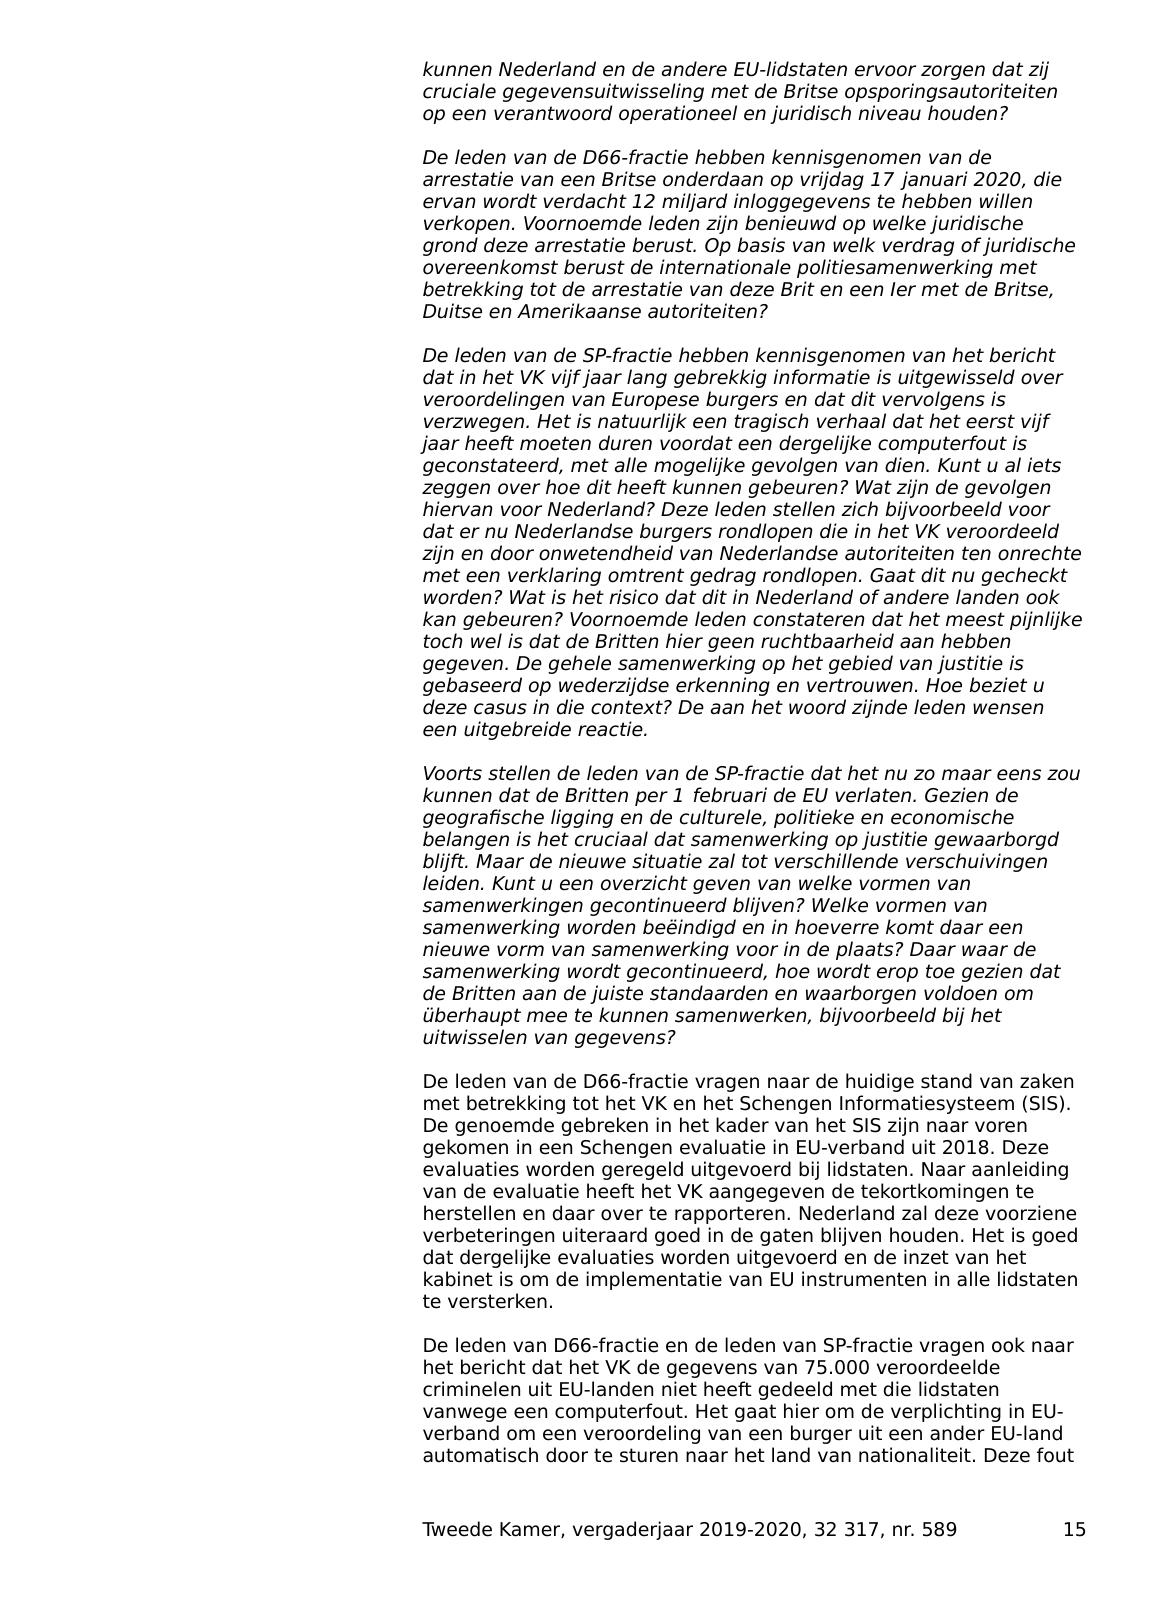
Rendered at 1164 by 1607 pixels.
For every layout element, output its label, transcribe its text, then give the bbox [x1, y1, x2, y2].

text De leden van de D66-fractie vragen naar de huidige stand van zaken met betrekking tot het VK en het Schengen Informatiesysteem (SIS). De genoemde gebreken in het kader van het SIS zijn naar voren gekomen in een Schengen evaluatie in EU-verband uit 2018. Deze evaluaties worden geregeld uitgevoerd bij lidstaten. Naar aanleiding van de evaluatie heeft het VK aangegeven de tekortkomingen te herstellen en daar over te rapporteren. Nederland zal deze voorziene verbeteringen uiteraard goed in de gaten blijven houden. Het is goed dat dergelijke evaluaties worden uitgevoerd en de inzet van het kabinet is om de implementatie van EU instrumenten in alle lidstaten te versterken. [422, 1071, 1087, 1313]
text kunnen Nederland en de andere EU-lidstaten ervoor zorgen dat zij cruciale gegevensuitwisseling met de Britse opsporingsautoriteiten op een verantwoord operationeel en juridisch niveau houden? [422, 59, 1087, 125]
text De leden van de SP-fractie hebben kennisgenomen van het bericht dat in het VK vijf jaar lang gebrekkig informatie is uitgewisseld over veroordelingen van Europese burgers en dat dit vervolgens is verzwegen. Het is natuurlijk een tragisch verhaal dat het eerst vijf jaar heeft moeten duren voordat een dergelijke computerfout is geconstateerd, met alle mogelijke gevolgen van dien. Kunt u al iets zeggen over hoe dit heeft kunnen gebeuren? Wat zijn de gevolgen hiervan voor Nederland? Deze leden stellen zich bijvoorbeeld voor dat er nu Nederlandse burgers rondlopen die in het VK veroordeeld zijn en door onwetendheid van Nederlandse autoriteiten ten onrechte met een verklaring omtrent gedrag rondlopen. Gaat dit nu gecheckt worden? Wat is het risico dat dit in Nederland of andere landen ook kan gebeuren? Voornoemde leden constateren dat het meest pijnlijke toch wel is dat de Britten hier geen ruchtbaarheid aan hebben gegeven. De gehele samenwerking op het gebied van justitie is gebaseerd op wederzijdse erkenning en vertrouwen. Hoe beziet u deze casus in die context? De aan het woord zijnde leden wensen een uitgebreide reactie. [422, 345, 1087, 741]
text De leden van de D66-fractie hebben kennisgenomen van de arrestatie van een Britse onderdaan op vrijdag 17 januari 2020, die ervan wordt verdacht 12 miljard inloggegevens te hebben willen verkopen. Voornoemde leden zijn benieuwd op welke juridische grond deze arrestatie berust. Op basis van welk verdrag of juridische overeenkomst berust de internationale politiesamenwerking met betrekking tot de arrestatie van deze Brit en een Ier met de Britse, Duitse en Amerikaanse autoriteiten? [422, 147, 1087, 323]
text Voorts stellen de leden van de SP-fractie dat het nu zo maar eens zou kunnen dat de Britten per 1 februari de EU verlaten. Gezien de geografische ligging en de culturele, politieke en economische belangen is het cruciaal dat samenwerking op justitie gewaarborgd blijft. Maar de nieuwe situatie zal tot verschillende verschuivingen leiden. Kunt u een overzicht geven van welke vormen van samenwerkingen gecontinueerd blijven? Welke vormen van samenwerking worden beëindigd en in hoeverre komt daar een nieuwe vorm van samenwerking voor in de plaats? Daar waar de samenwerking wordt gecontinueerd, hoe wordt erop toe gezien dat de Britten aan de juiste standaarden en waarborgen voldoen om überhaupt mee te kunnen samenwerken, bijvoorbeeld bij het uitwisselen van gegevens? [422, 763, 1087, 1049]
text De leden van D66-fractie en de leden van SP-fractie vragen ook naar het bericht dat het VK de gegevens van 75.000 veroordeelde criminelen uit EU-landen niet heeft gedeeld met die lidstaten vanwege een computerfout. Het gaat hier om de verplichting in EU-verband om een veroordeling van een burger uit een ander EU-land automatisch door te sturen naar het land van nationaliteit. Deze fout [422, 1335, 1087, 1467]
